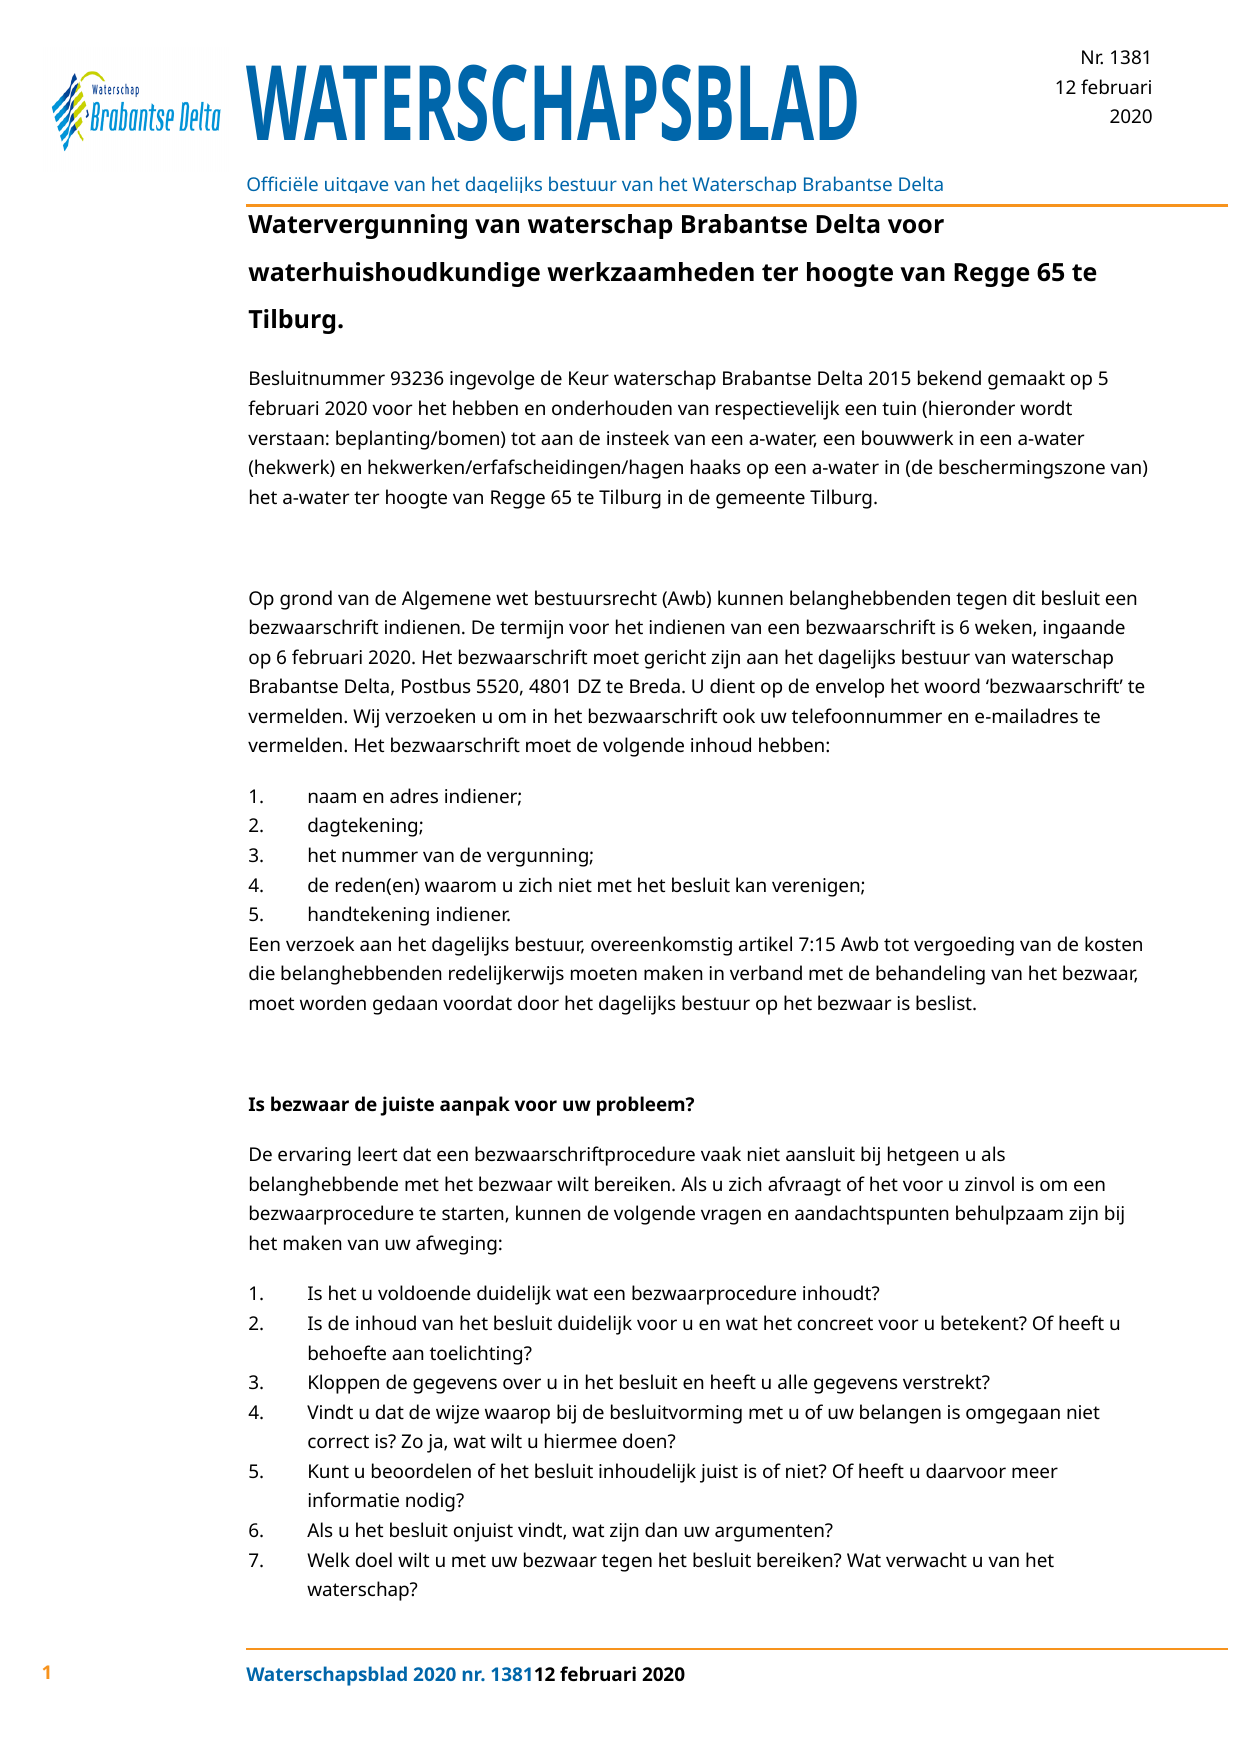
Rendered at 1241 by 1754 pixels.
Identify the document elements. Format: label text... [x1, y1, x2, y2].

picture [41, 47, 231, 172]
list Kunt u beoordelen of het besluit inhoudelijk juist is of niet? Of heeft u daarvoor meer informatie nodig? [248, 1458, 1152, 1513]
list Als u het besluit onjuist vindt, wat zijn dan uw argumenten? [248, 1517, 1152, 1543]
list het nummer van de vergunning; [248, 842, 1152, 868]
list Is de inhoud van het besluit duidelijk voor u en wat het concreet voor u betekent? Of heeft u behoefte aan toelichting? [248, 1310, 1152, 1365]
list naam en adres indiener; [248, 783, 1152, 809]
text Besluitnummer 93236 ingevolge de Keur waterschap Brabantse Delta 2015 bekend gemaakt op 5 februari 2020 voor het hebben en onderhouden van respectievelijk een tuin (hieronder wordt verstaan: beplanting/bomen) tot aan de insteek van een a-water, een bouwwerk in een a-water (hekwerk) en hekwerken/erfafscheidingen/hagen haaks op een a-water in (de beschermingszone van) het a-water ter hoogte van Regge 65 te Tilburg in de gemeente Tilburg. [248, 366, 1152, 509]
text Is bezwaar de juiste aanpak voor uw probleem? [248, 1091, 1152, 1117]
list Welk doel wilt u met uw bezwaar tegen het besluit bereiken? Wat verwacht u van het waterschap? [248, 1547, 1152, 1602]
text De ervaring leert dat een bezwaarschriftprocedure vaak niet aansluit bij hetgeen u als belanghebbende met het bezwaar wilt bereiken. Als u zich afvraagt of het voor u zinvol is om een bezwaarprocedure te starten, kunnen de volgende vragen en aandachtspunten behulpzaam zijn bij het maken van uw afweging: [248, 1141, 1152, 1256]
list Vindt u dat de wijze waarop bij de besluitvorming met u of uw belangen is omgegaan niet correct is? Zo ja, wat wilt u hiermee doen? [248, 1399, 1152, 1454]
list Is het u voldoende duidelijk wat een bezwaarprocedure inhoudt? [248, 1281, 1152, 1306]
list de reden(en) waarom u zich niet met het besluit kan verenigen; [248, 872, 1152, 897]
text Op grond van de Algemene wet bestuursrecht (Awb) kunnen belanghebbenden tegen dit besluit een bezwaarschrift indienen. De termijn voor het indienen van een bezwaarschrift is 6 weken, ingaande op 6 februari 2020. Het bezwaarschrift moet gericht zijn aan het dagelijks bestuur van waterschap Brabantse Delta, Postbus 5520, 4801 DZ te Breda. U dient op de envelop het woord ‘bezwaarschrift’ te vermelden. Wij verzoeken u om in het bezwaarschrift ook uw telefoonnummer en e‑mailadres te vermelden. Het bezwaarschrift moet de volgende inhoud hebben: [248, 585, 1152, 758]
list dagtekening; [248, 813, 1152, 838]
text Watervergunning van waterschap Brabantse Delta voor waterhuishoudkundige werkzaamheden ter hoogte van Regge 65 te Tilburg. [248, 207, 1152, 336]
list Kloppen de gegevens over u in het besluit en heeft u alle gegevens verstrekt? [248, 1369, 1152, 1395]
list handtekening indiener. [248, 901, 1152, 927]
text Een verzoek aan het dagelijks bestuur, overeenkomstig artikel 7:15 Awb tot vergoeding van de kosten die belanghebbenden redelijkerwijs moeten maken in verband met de behandeling van het bezwaar, moet worden gedaan voordat door het dagelijks bestuur op het bezwaar is beslist. [248, 931, 1152, 1016]
